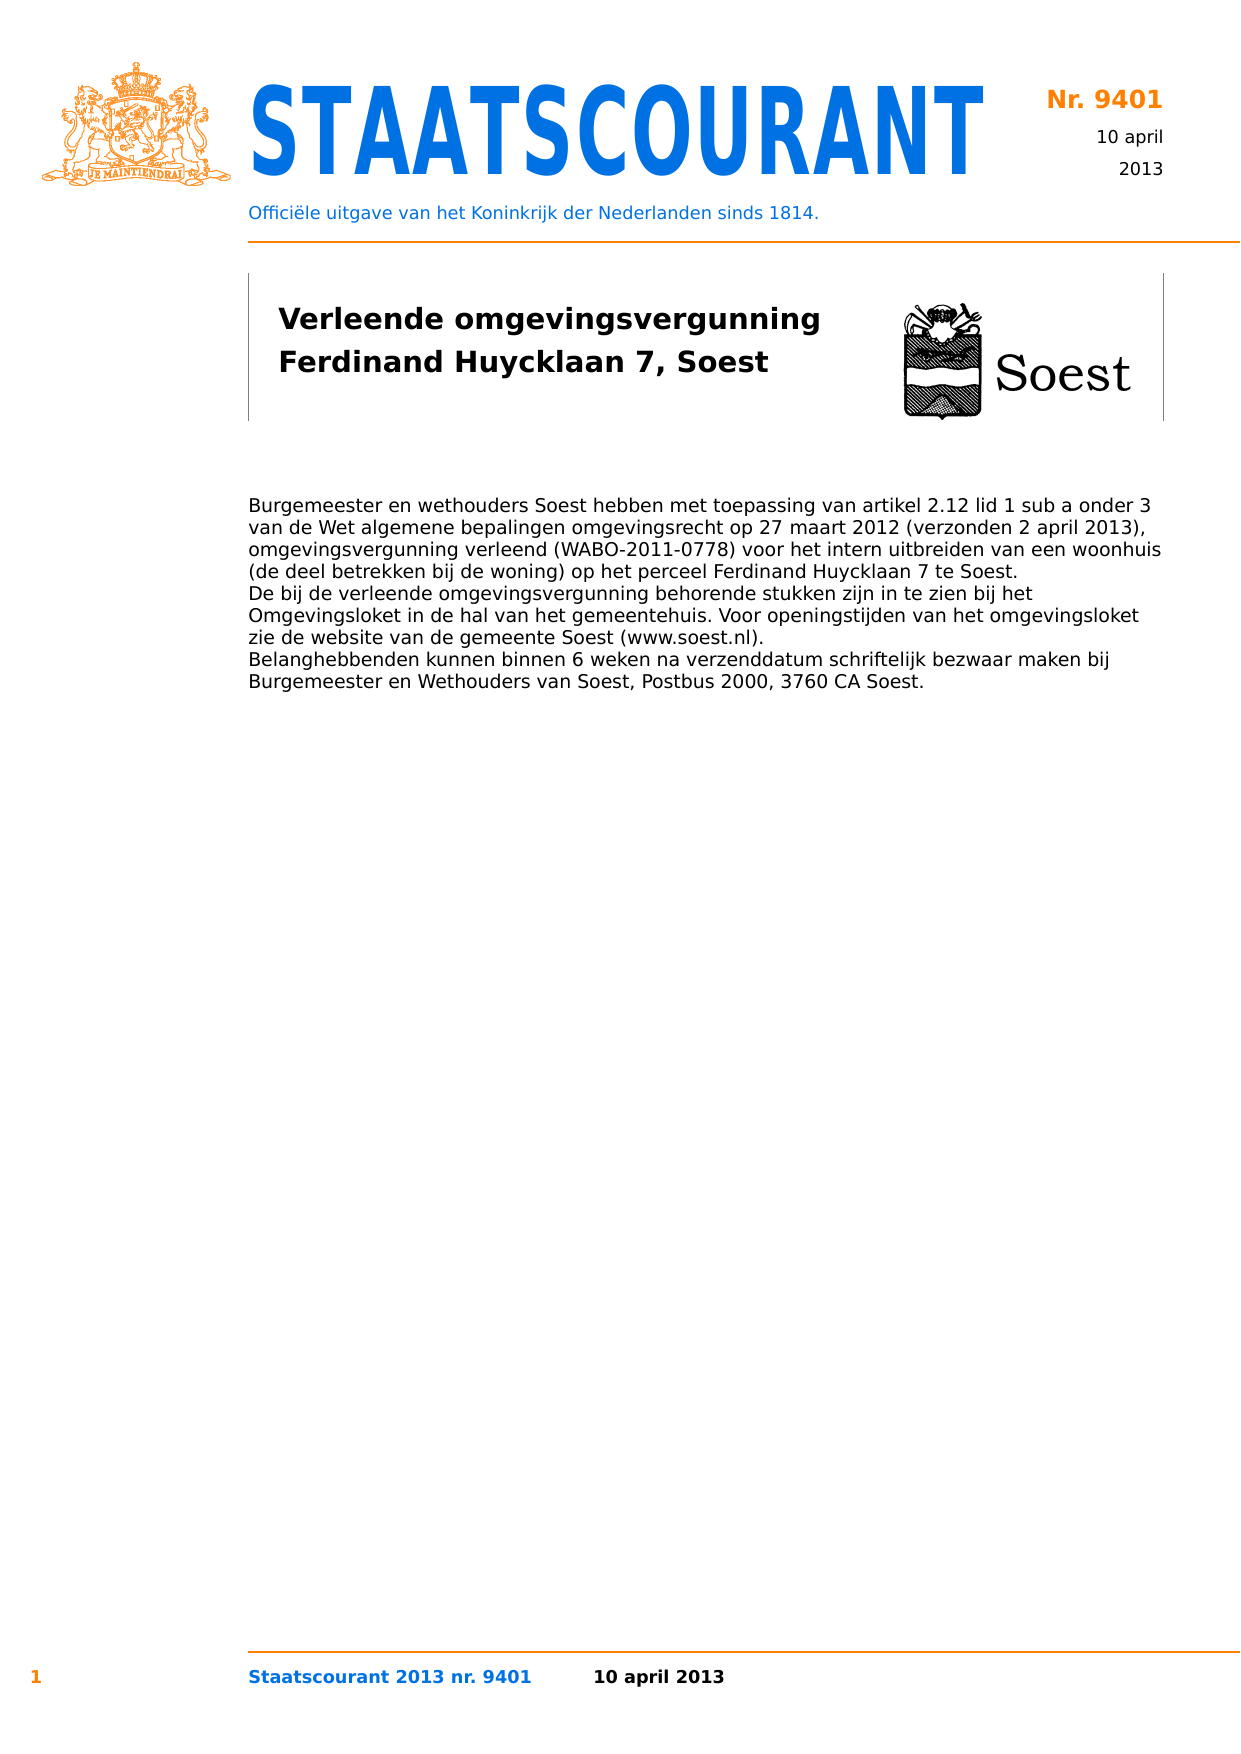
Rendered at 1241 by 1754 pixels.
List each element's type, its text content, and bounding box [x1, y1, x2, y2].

table_cell 2013 [998, 153, 1240, 203]
table_header Nr. 9401 [998, 62, 1240, 121]
subtitle Verleende omgevingsvergunning Ferdinand Huycklaan 7, Soest [249, 273, 1163, 421]
picture [903, 302, 1134, 421]
table_header [25, 62, 248, 241]
picture [41, 62, 231, 186]
text Belanghebbenden kunnen binnen 6 weken na verzenddatum schriftelijk bezwaar maken bij Burgemeester en Wethouders van Soest, Postbus 2000, 3760 CA Soest. [248, 648, 1163, 692]
text Burgemeester en wethouders Soest hebben met toepassing van artikel 2.12 lid 1 sub a onder 3 van de Wet algemene bepalingen omgevingsrecht op 27 maart 2012 (verzonden 2 april 2013), omgevingsvergunning verleend (WABO-2011-0778) voor het intern uitbreiden van een woonhuis (de deel betrekken bij de woning) op het perceel Ferdinand Huycklaan 7 te Soest. [248, 495, 1163, 583]
table_cell 10 april [998, 121, 1240, 153]
table_cell Officiële uitgave van het Koninkrijk der Nederlanden sinds 1814. [248, 203, 1240, 241]
text De bij de verleende omgevingsvergunning behorende stukken zijn in te zien bij het Omgevingsloket in de hal van het gemeentehuis. Voor openingstijden van het omgevingsloket zie de website van de gemeente Soest (www.soest.nl). [248, 583, 1163, 648]
table_header STAATSCOURANT [248, 62, 998, 203]
